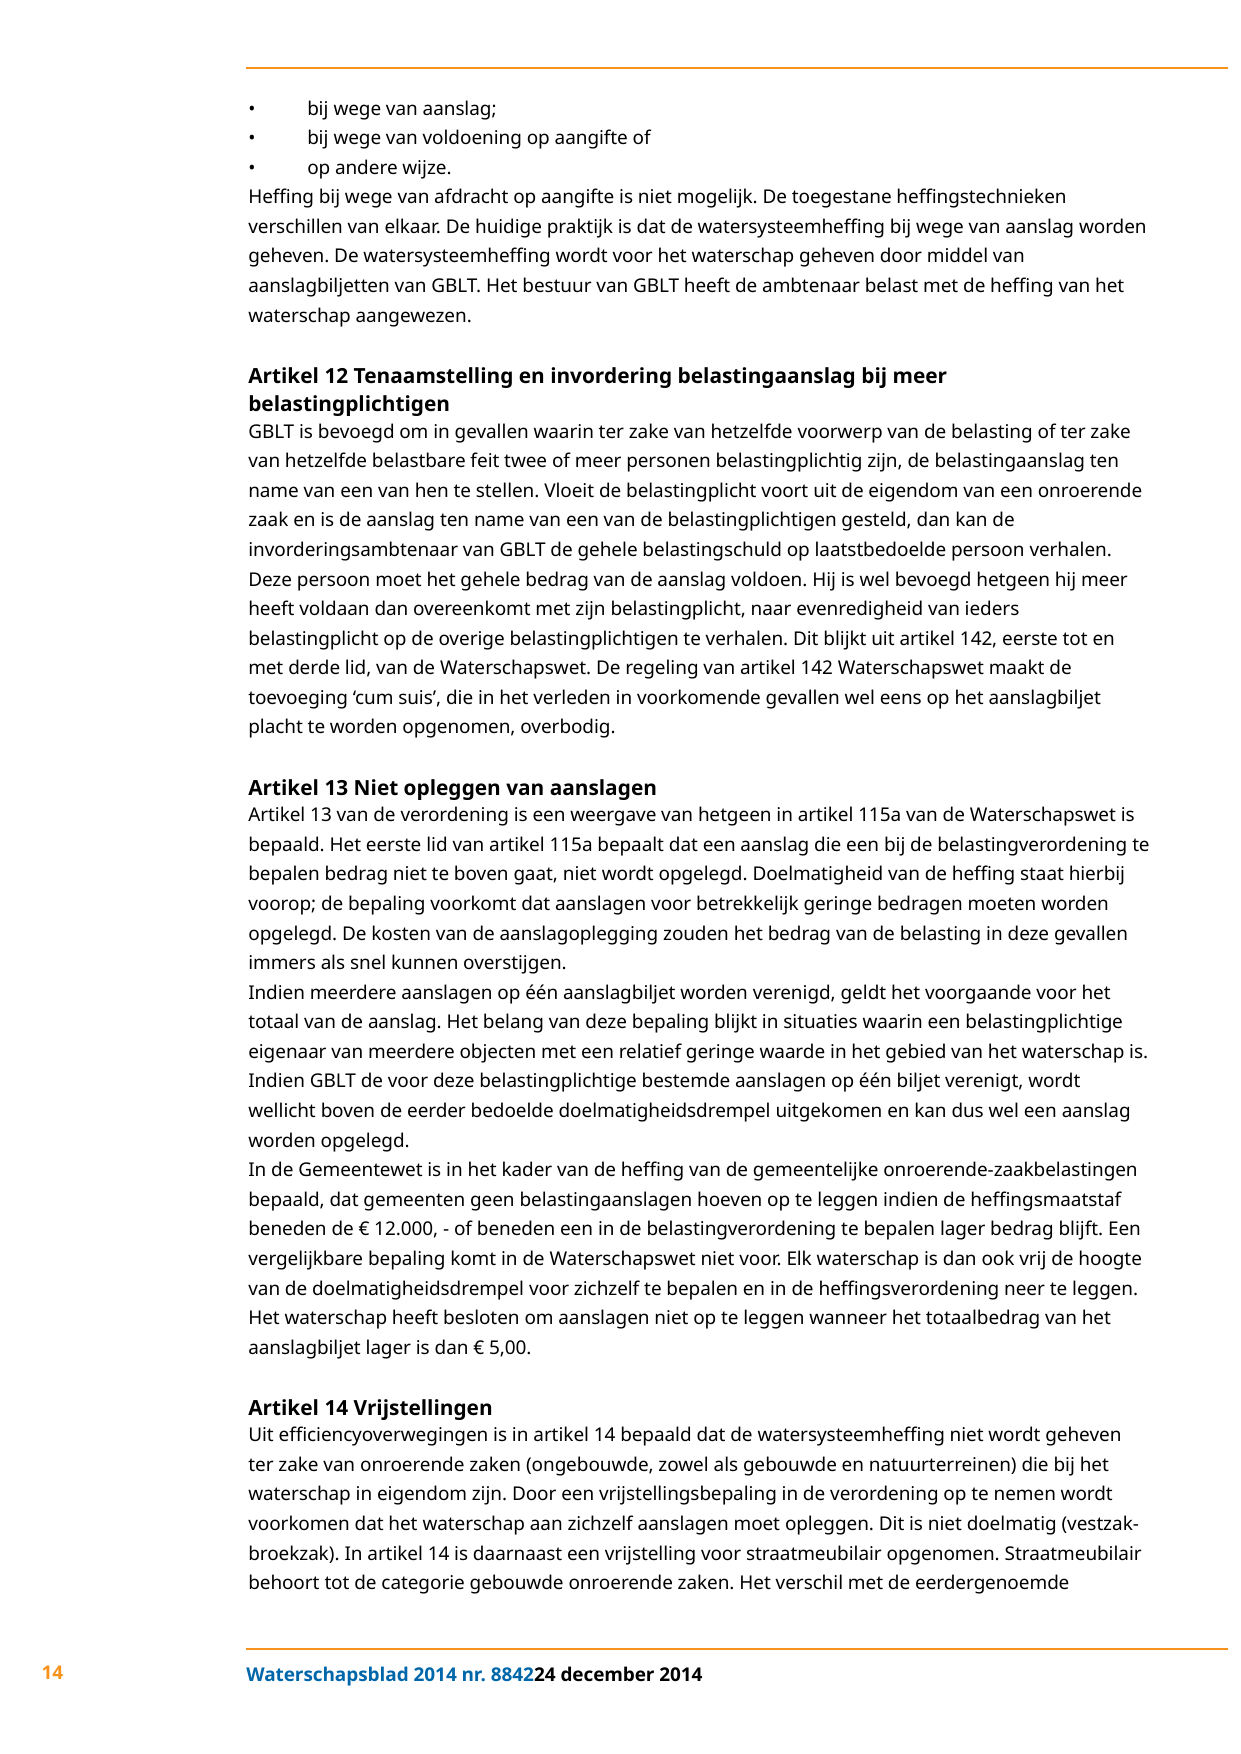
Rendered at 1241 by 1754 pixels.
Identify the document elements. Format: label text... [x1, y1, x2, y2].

list bij wege van aanslag; [248, 95, 1152, 121]
picture [41, 47, 231, 172]
text Artikel 14 Vrijstellingen [248, 1393, 1152, 1421]
text Heffing bij wege van afdracht op aangifte is niet mogelijk. De toegestane heffingstechnieken verschillen van elkaar. De huidige praktijk is dat de watersysteemheffing bij wege van aanslag worden geheven. De watersysteemheffing wordt voor het waterschap geheven door middel van aanslagbiljetten van GBLT. Het bestuur van GBLT heeft de ambtenaar belast met de heffing van het waterschap aangewezen. [248, 183, 1152, 328]
text GBLT is bevoegd om in gevallen waarin ter zake van hetzelfde voorwerp van de belasting of ter zake van hetzelfde belastbare feit twee of meer personen belastingplichtig zijn, de belastingaanslag ten name van een van hen te stellen. Vloeit de belastingplicht voort uit de eigendom van een onroerende zaak en is de aanslag ten name van een van de belastingplichtigen gesteld, dan kan de invorderingsambtenaar van GBLT de gehele belastingschuld op laatstbedoelde persoon verhalen. Deze persoon moet het gehele bedrag van de aanslag voldoen. Hij is wel bevoegd hetgeen hij meer heeft voldaan dan overeenkomt met zijn belastingplicht, naar evenredigheid van ieders belastingplicht op de overige belastingplichtigen te verhalen. Dit blijkt uit artikel 142, eerste tot en met derde lid, van de Waterschapswet. De regeling van artikel 142 Waterschapswet maakt de toevoeging ‘cum suis’, die in het verleden in voorkomende gevallen wel eens op het aanslagbiljet placht te worden opgenomen, overbodig. [248, 418, 1152, 739]
text Artikel 12 Tenaamstelling en invordering belastingaanslag bij meer belastingplichtigen [248, 361, 1152, 418]
text In de Gemeentewet is in het kader van de heffing van de gemeentelijke onroerende-zaakbelastingen bepaald, dat gemeenten geen belastingaanslagen hoeven op te leggen indien de heffingsmaatstaf beneden de € 12.000, - of beneden een in de belastingverordening te bepalen lager bedrag blijft. Een vergelijkbare bepaling komt in de Waterschapswet niet voor. Elk waterschap is dan ook vrij de hoogte van de doelmatigheidsdrempel voor zichzelf te bepalen en in de heffingsverordening neer te leggen. Het waterschap heeft besloten om aanslagen niet op te leggen wanneer het totaalbedrag van het aanslagbiljet lager is dan € 5,00. [248, 1156, 1152, 1359]
text Indien meerdere aanslagen op één aanslagbiljet worden verenigd, geldt het voorgaande voor het totaal van de aanslag. Het belang van deze bepaling blijkt in situaties waarin een belastingplichtige eigenaar van meerdere objecten met een relatief geringe waarde in het gebied van het waterschap is. Indien GBLT de voor deze belastingplichtige bestemde aanslagen op één biljet verenigt, wordt wellicht boven de eerder bedoelde doelmatigheidsdrempel uitgekomen en kan dus wel een aanslag worden opgelegd. [248, 979, 1152, 1152]
text Artikel 13 Niet opleggen van aanslagen [248, 773, 1152, 801]
text Uit efficiencyoverwegingen is in artikel 14 bepaald dat de watersysteemheffing niet wordt geheven ter zake van onroerende zaken (ongebouwde, zowel als gebouwde en natuurterreinen) die bij het waterschap in eigendom zijn. Door een vrijstellingsbepaling in de verordening op te nemen wordt voorkomen dat het waterschap aan zichzelf aanslagen moet opleggen. Dit is niet doelmatig (vestzak-broekzak). In artikel 14 is daarnaast een vrijstelling voor straatmeubilair opgenomen. Straatmeubilair behoort tot de categorie gebouwde onroerende zaken. Het verschil met de eerdergenoemde [248, 1421, 1152, 1595]
text Artikel 13 van de verordening is een weergave van hetgeen in artikel 115a van de Waterschapswet is bepaald. Het eerste lid van artikel 115a bepaalt dat een aanslag die een bij de belastingverordening te bepalen bedrag niet te boven gaat, niet wordt opgelegd. Doelmatigheid van de heffing staat hierbij voorop; de bepaling voorkomt dat aanslagen voor betrekkelijk geringe bedragen moeten worden opgelegd. De kosten van de aanslagoplegging zouden het bedrag van de belasting in deze gevallen immers als snel kunnen overstijgen. [248, 801, 1152, 975]
list bij wege van voldoening op aangifte of [248, 124, 1152, 150]
list op andere wijze. [248, 154, 1152, 180]
